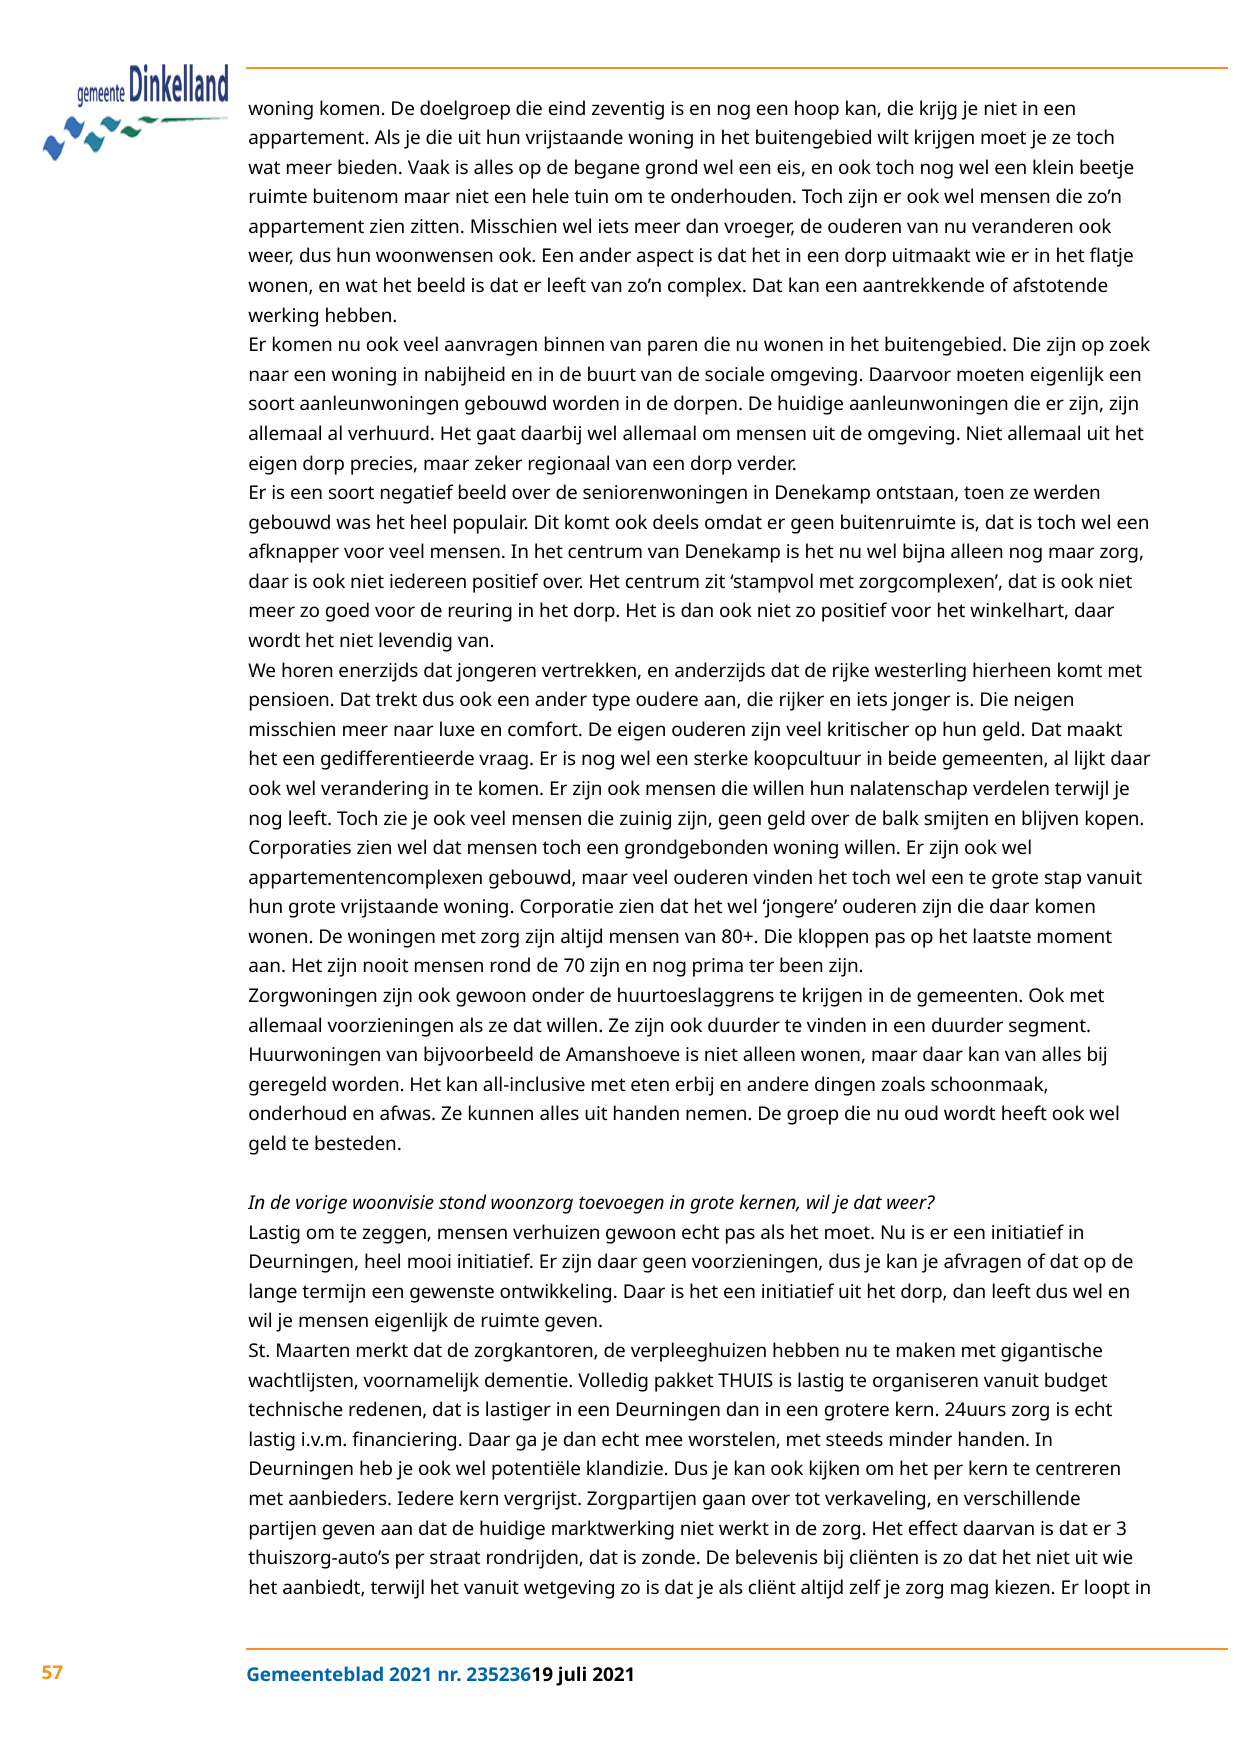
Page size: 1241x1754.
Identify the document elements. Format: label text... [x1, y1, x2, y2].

text woning komen. De doelgroep die eind zeventig is en nog een hoop kan, die krijg je niet in een appartement. Als je die uit hun vrijstaande woning in het buitengebied wilt krijgen moet je ze toch wat meer bieden. Vaak is alles op de begane grond wel een eis, en ook toch nog wel een klein beetje ruimte buitenom maar niet een hele tuin om te onderhouden. Toch zijn er ook wel mensen die zo’n appartement zien zitten. Misschien wel iets meer dan vroeger, de ouderen van nu veranderen ook weer, dus hun woonwensen ook. Een ander aspect is dat het in een dorp uitmaakt wie er in het flatje wonen, en wat het beeld is dat er leeft van zo’n complex. Dat kan een aantrekkende of afstotende werking hebben. [248, 95, 1152, 328]
text Er komen nu ook veel aanvragen binnen van paren die nu wonen in het buitengebied. Die zijn op zoek naar een woning in nabijheid en in de buurt van de sociale omgeving. Daarvoor moeten eigenlijk een soort aanleunwoningen gebouwd worden in de dorpen. De huidige aanleunwoningen die er zijn, zijn allemaal al verhuurd. Het gaat daarbij wel allemaal om mensen uit de omgeving. Niet allemaal uit het eigen dorp precies, maar zeker regionaal van een dorp verder. [248, 331, 1152, 476]
text In de vorige woonvisie stond woonzorg toevoegen in grote kernen, wil je dat weer? [248, 1189, 1152, 1215]
text We horen enerzijds dat jongeren vertrekken, en anderzijds dat de rijke westerling hierheen komt met pensioen. Dat trekt dus ook een ander type oudere aan, die rijker en iets jonger is. Die neigen misschien meer naar luxe en comfort. De eigen ouderen zijn veel kritischer op hun geld. Dat maakt het een gedifferentieerde vraag. Er is nog wel een sterke koopcultuur in beide gemeenten, al lijkt daar ook wel verandering in te komen. Er zijn ook mensen die willen hun nalatenschap verdelen terwijl je nog leeft. Toch zie je ook veel mensen die zuinig zijn, geen geld over de balk smijten en blijven kopen. [248, 657, 1152, 831]
text St. Maarten merkt dat de zorgkantoren, de verpleeghuizen hebben nu te maken met gigantische wachtlijsten, voornamelijk dementie. Volledig pakket THUIS is lastig te organiseren vanuit budget technische redenen, dat is lastiger in een Deurningen dan in een grotere kern. 24uurs zorg is echt lastig i.v.m. financiering. Daar ga je dan echt mee worstelen, met steeds minder handen. In Deurningen heb je ook wel potentiële klandizie. Dus je kan ook kijken om het per kern te centreren met aanbieders. Iedere kern vergrijst. Zorgpartijen gaan over tot verkaveling, en verschillende partijen geven aan dat de huidige marktwerking niet werkt in de zorg. Het effect daarvan is dat er 3 thuiszorg-auto’s per straat rondrijden, dat is zonde. De belevenis bij cliënten is zo dat het niet uit wie het aanbiedt, terwijl het vanuit wetgeving zo is dat je als cliënt altijd zelf je zorg mag kiezen. Er loopt in [248, 1337, 1152, 1600]
text Zorgwoningen zijn ook gewoon onder de huurtoeslaggrens te krijgen in de gemeenten. Ook met allemaal voorzieningen als ze dat willen. Ze zijn ook duurder te vinden in een duurder segment. Huurwoningen van bijvoorbeeld de Amanshoeve is niet alleen wonen, maar daar kan van alles bij geregeld worden. Het kan all-inclusive met eten erbij en andere dingen zoals schoonmaak, onderhoud en afwas. Ze kunnen alles uit handen nemen. De groep die nu oud wordt heeft ook wel geld te besteden. [248, 982, 1152, 1156]
text Lastig om te zeggen, mensen verhuizen gewoon echt pas als het moet. Nu is er een initiatief in Deurningen, heel mooi initiatief. Er zijn daar geen voorzieningen, dus je kan je afvragen of dat op de lange termijn een gewenste ontwikkeling. Daar is het een initiatief uit het dorp, dan leeft dus wel en wil je mensen eigenlijk de ruimte geven. [248, 1219, 1152, 1333]
text Er is een soort negatief beeld over de seniorenwoningen in Denekamp ontstaan, toen ze werden gebouwd was het heel populair. Dit komt ook deels omdat er geen buitenruimte is, dat is toch wel een afknapper voor veel mensen. In het centrum van Denekamp is het nu wel bijna alleen nog maar zorg, daar is ook niet iedereen positief over. Het centrum zit ‘stampvol met zorgcomplexen’, dat is ook niet meer zo goed voor de reuring in het dorp. Het is dan ook niet zo positief voor het winkelhart, daar wordt het niet levendig van. [248, 479, 1152, 653]
text Corporaties zien wel dat mensen toch een grondgebonden woning willen. Er zijn ook wel appartementencomplexen gebouwd, maar veel ouderen vinden het toch wel een te grote stap vanuit hun grote vrijstaande woning. Corporatie zien dat het wel ‘jongere’ ouderen zijn die daar komen wonen. De woningen met zorg zijn altijd mensen van 80+. Die kloppen pas op het laatste moment aan. Het zijn nooit mensen rond de 70 zijn en nog prima ter been zijn. [248, 834, 1152, 978]
picture [41, 47, 231, 172]
